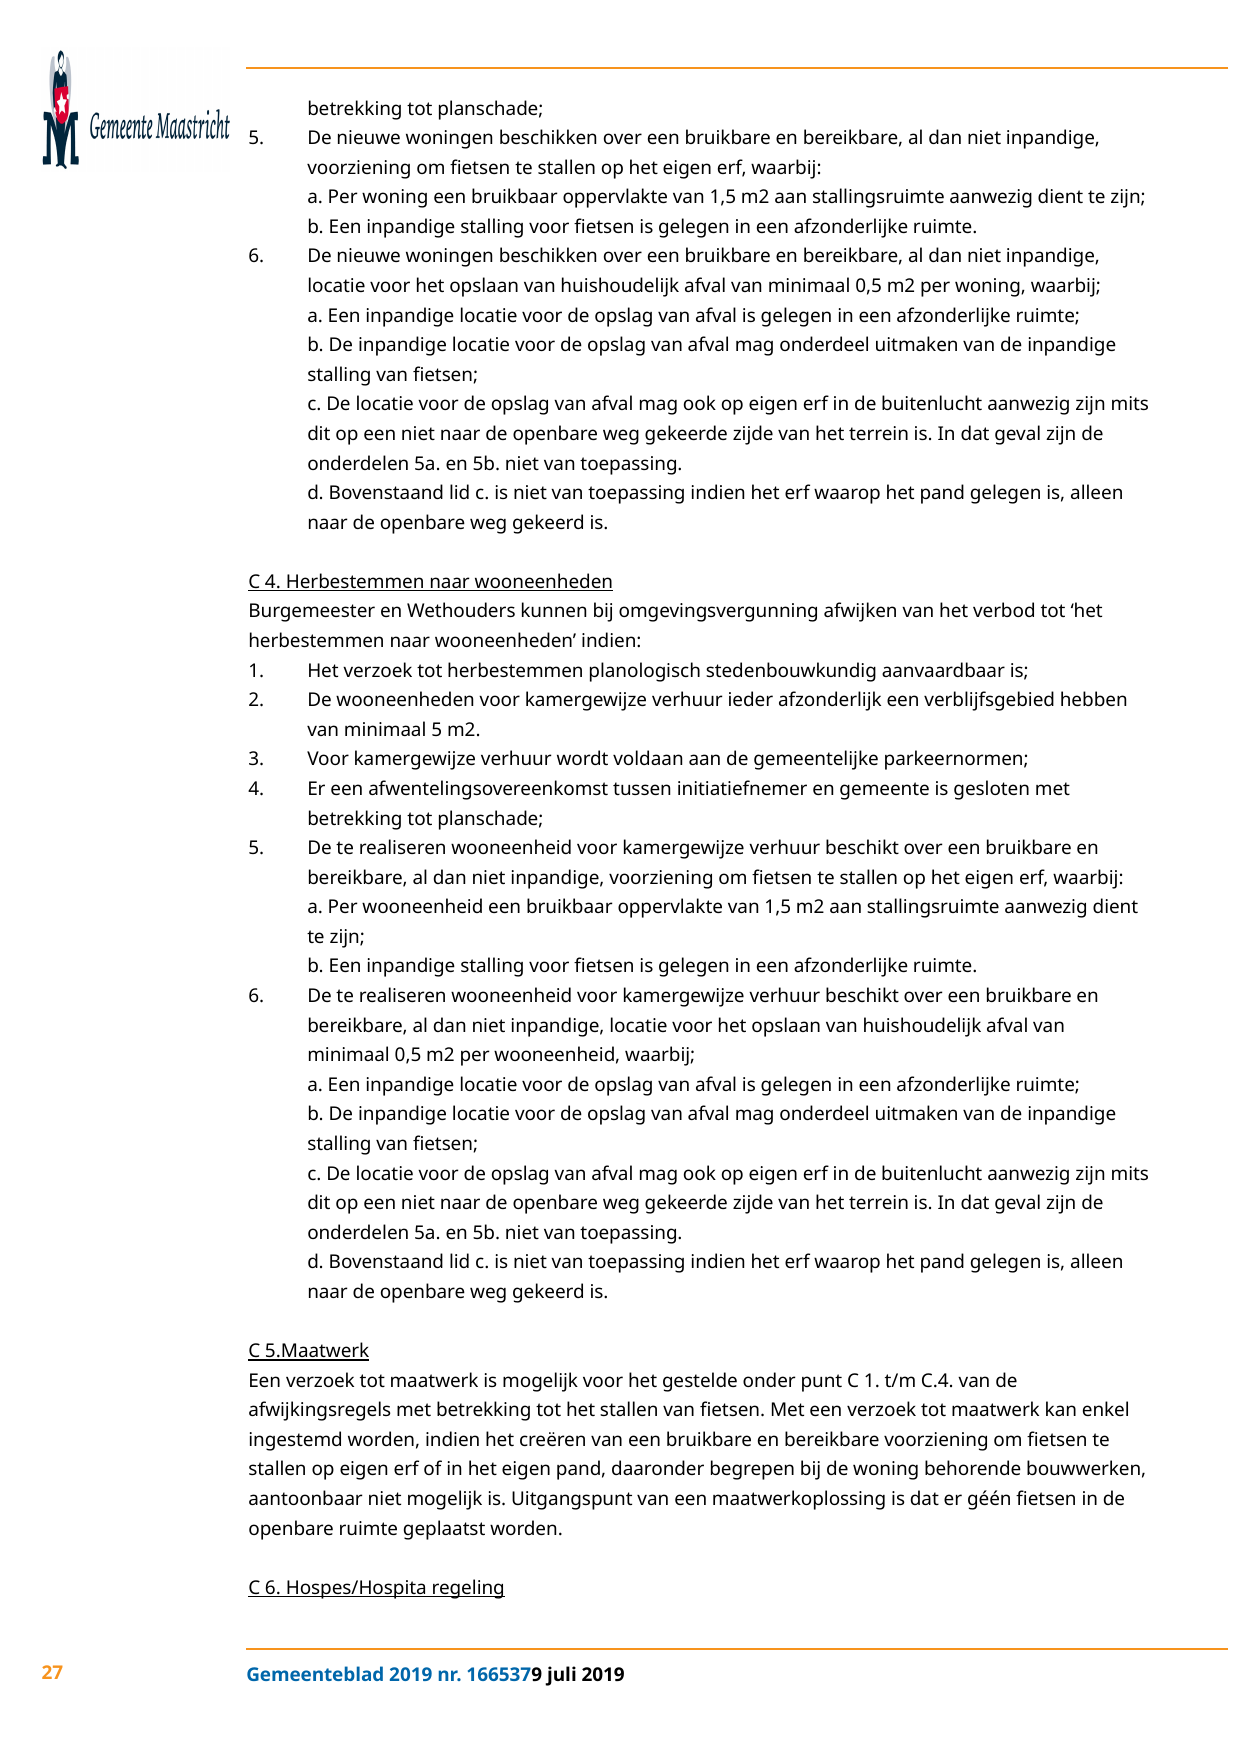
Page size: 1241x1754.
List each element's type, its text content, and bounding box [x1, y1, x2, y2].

list De te realiseren wooneenheid voor kamergewijze verhuur beschikt over een bruikbare en bereikbare, al dan niet inpandige, voorziening om fietsen te stallen op het eigen erf, waarbij: [248, 834, 1152, 890]
list Voor kamergewijze verhuur wordt voldaan aan de gemeentelijke parkeernormen; [248, 746, 1152, 771]
list a. Een inpandige locatie voor de opslag van afval is gelegen in een afzonderlijke ruimte; [248, 1071, 1152, 1097]
text C 4. Herbestemmen naar wooneenheden [248, 568, 1152, 594]
list b. Een inpandige stalling voor fietsen is gelegen in een afzonderlijke ruimte. [248, 953, 1152, 978]
list d. Bovenstaand lid c. is niet van toepassing indien het erf waarop het pand gelegen is, alleen naar de openbare weg gekeerd is. [248, 479, 1152, 535]
list a. Per wooneenheid een bruikbaar oppervlakte van 1,5 m2 aan stallingsruimte aanwezig dient te zijn; [248, 893, 1152, 949]
list b. Een inpandige stalling voor fietsen is gelegen in een afzonderlijke ruimte. [248, 213, 1152, 239]
list De nieuwe woningen beschikken over een bruikbare en bereikbare, al dan niet inpandige, locatie voor het opslaan van huishoudelijk afval van minimaal 0,5 m2 per woning, waarbij; [248, 243, 1152, 298]
list De wooneenheden voor kamergewijze verhuur ieder afzonderlijk een verblijfsgebied hebben van minimaal 5 m2. [248, 686, 1152, 742]
picture [41, 47, 231, 172]
list De te realiseren wooneenheid voor kamergewijze verhuur beschikt over een bruikbare en bereikbare, al dan niet inpandige, locatie voor het opslaan van huishoudelijk afval van minimaal 0,5 m2 per wooneenheid, waarbij; [248, 982, 1152, 1067]
text Burgemeester en Wethouders kunnen bij omgevingsvergunning afwijken van het verbod tot ‘het herbestemmen naar wooneenheden’ indien: [248, 598, 1152, 653]
text Een verzoek tot maatwerk is mogelijk voor het gestelde onder punt C 1. t/m C.4. van de afwijkingsregels met betrekking tot het stallen van fietsen. Met een verzoek tot maatwerk kan enkel ingestemd worden, indien het creëren van een bruikbare en bereikbare voorziening om fietsen te stallen op eigen erf of in het eigen pand, daaronder begrepen bij de woning behorende bouwwerken, aantoonbaar niet mogelijk is. Uitgangspunt van een maatwerkoplossing is dat er géén fietsen in de openbare ruimte geplaatst worden. [248, 1367, 1152, 1541]
list d. Bovenstaand lid c. is niet van toepassing indien het erf waarop het pand gelegen is, alleen naar de openbare weg gekeerd is. [248, 1248, 1152, 1304]
text C 6. Hospes/Hospita regeling [248, 1574, 1152, 1600]
list a. Een inpandige locatie voor de opslag van afval is gelegen in een afzonderlijke ruimte; [248, 302, 1152, 328]
list c. De locatie voor de opslag van afval mag ook op eigen erf in de buitenlucht aanwezig zijn mits dit op een niet naar de openbare weg gekeerde zijde van het terrein is. In dat geval zijn de onderdelen 5a. en 5b. niet van toepassing. [248, 1160, 1152, 1245]
list Er een afwentelingsovereenkomst tussen initiatiefnemer en gemeente is gesloten met betrekking tot planschade; [248, 775, 1152, 831]
list c. De locatie voor de opslag van afval mag ook op eigen erf in de buitenlucht aanwezig zijn mits dit op een niet naar de openbare weg gekeerde zijde van het terrein is. In dat geval zijn de onderdelen 5a. en 5b. niet van toepassing. [248, 391, 1152, 476]
list b. De inpandige locatie voor de opslag van afval mag onderdeel uitmaken van de inpandige stalling van fietsen; [248, 331, 1152, 387]
text C 5.Maatwerk [248, 1337, 1152, 1363]
list Het verzoek tot herbestemmen planologisch stedenbouwkundig aanvaardbaar is; [248, 657, 1152, 683]
list De nieuwe woningen beschikken over een bruikbare en bereikbare, al dan niet inpandige, voorziening om fietsen te stallen op het eigen erf, waarbij: [248, 124, 1152, 180]
list betrekking tot planschade; [248, 95, 1152, 121]
list b. De inpandige locatie voor de opslag van afval mag onderdeel uitmaken van de inpandige stalling van fietsen; [248, 1101, 1152, 1156]
list a. Per woning een bruikbaar oppervlakte van 1,5 m2 aan stallingsruimte aanwezig dient te zijn; [248, 183, 1152, 209]
